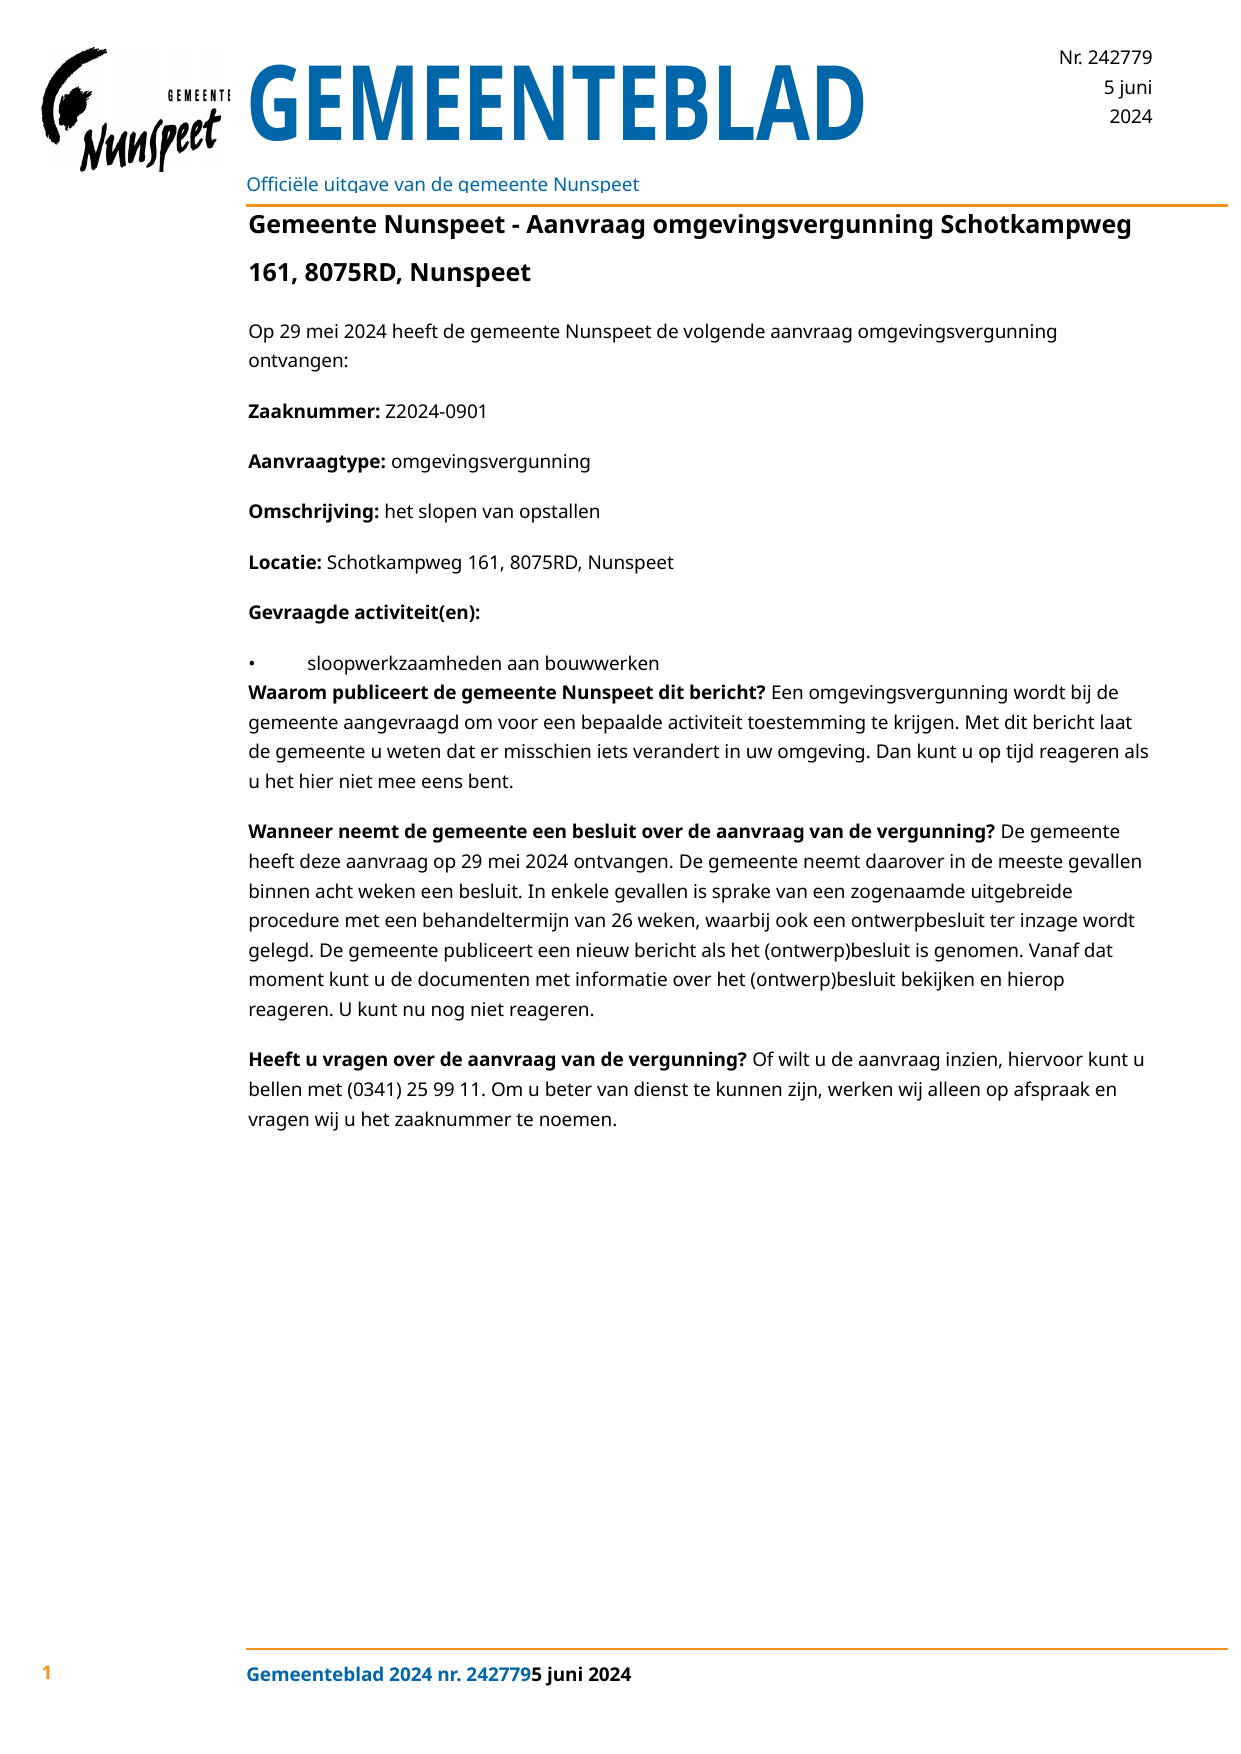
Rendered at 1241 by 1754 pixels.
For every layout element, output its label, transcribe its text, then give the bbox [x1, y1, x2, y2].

text Wanneer neemt de gemeente een besluit over de aanvraag van de vergunning? De gemeente heeft deze aanvraag op 29 mei 2024 ontvangen. De gemeente neemt daarover in de meeste gevallen binnen acht weken een besluit. In enkele gevallen is sprake van een zogenaamde uitgebreide procedure met een behandeltermijn van 26 weken, waarbij ook een ontwerpbesluit ter inzage wordt gelegd. De gemeente publiceert een nieuw bericht als het (ontwerp)besluit is genomen. Vanaf dat moment kunt u de documenten met informatie over het (ontwerp)besluit bekijken en hierop reageren. U kunt nu nog niet reageren. [248, 819, 1152, 1022]
list sloopwerkzaamheden aan bouwwerken [248, 650, 1152, 676]
text Zaaknummer: Z2024-0901 [248, 398, 1152, 424]
text Aanvraagtype: omgevingsvergunning [248, 448, 1152, 474]
text Gemeente Nunspeet - Aanvraag omgevingsvergunning Schotkampweg 161, 8075RD, Nunspeet [248, 207, 1152, 288]
text Heeft u vragen over de aanvraag van de vergunning? Of wilt u de aanvraag inzien, hiervoor kunt u bellen met (0341) 25 99 11. Om u beter van dienst te kunnen zijn, werken wij alleen op afspraak en vragen wij u het zaaknummer te noemen. [248, 1047, 1152, 1132]
text Op 29 mei 2024 heeft de gemeente Nunspeet de volgende aanvraag omgevingsvergunning ontvangen: [248, 318, 1152, 373]
picture [41, 47, 231, 172]
text Gevraagde activiteit(en): [248, 599, 1152, 625]
text Waarom publiceert de gemeente Nunspeet dit bericht? Een omgevingsvergunning wordt bij de gemeente aangevraagd om voor een bepaalde activiteit toestemming te krijgen. Met dit bericht laat de gemeente u weten dat er misschien iets verandert in uw omgeving. Dan kunt u op tijd reageren als u het hier niet mee eens bent. [248, 679, 1152, 794]
text Omschrijving: het slopen van opstallen [248, 499, 1152, 524]
text Locatie: Schotkampweg 161, 8075RD, Nunspeet [248, 549, 1152, 575]
